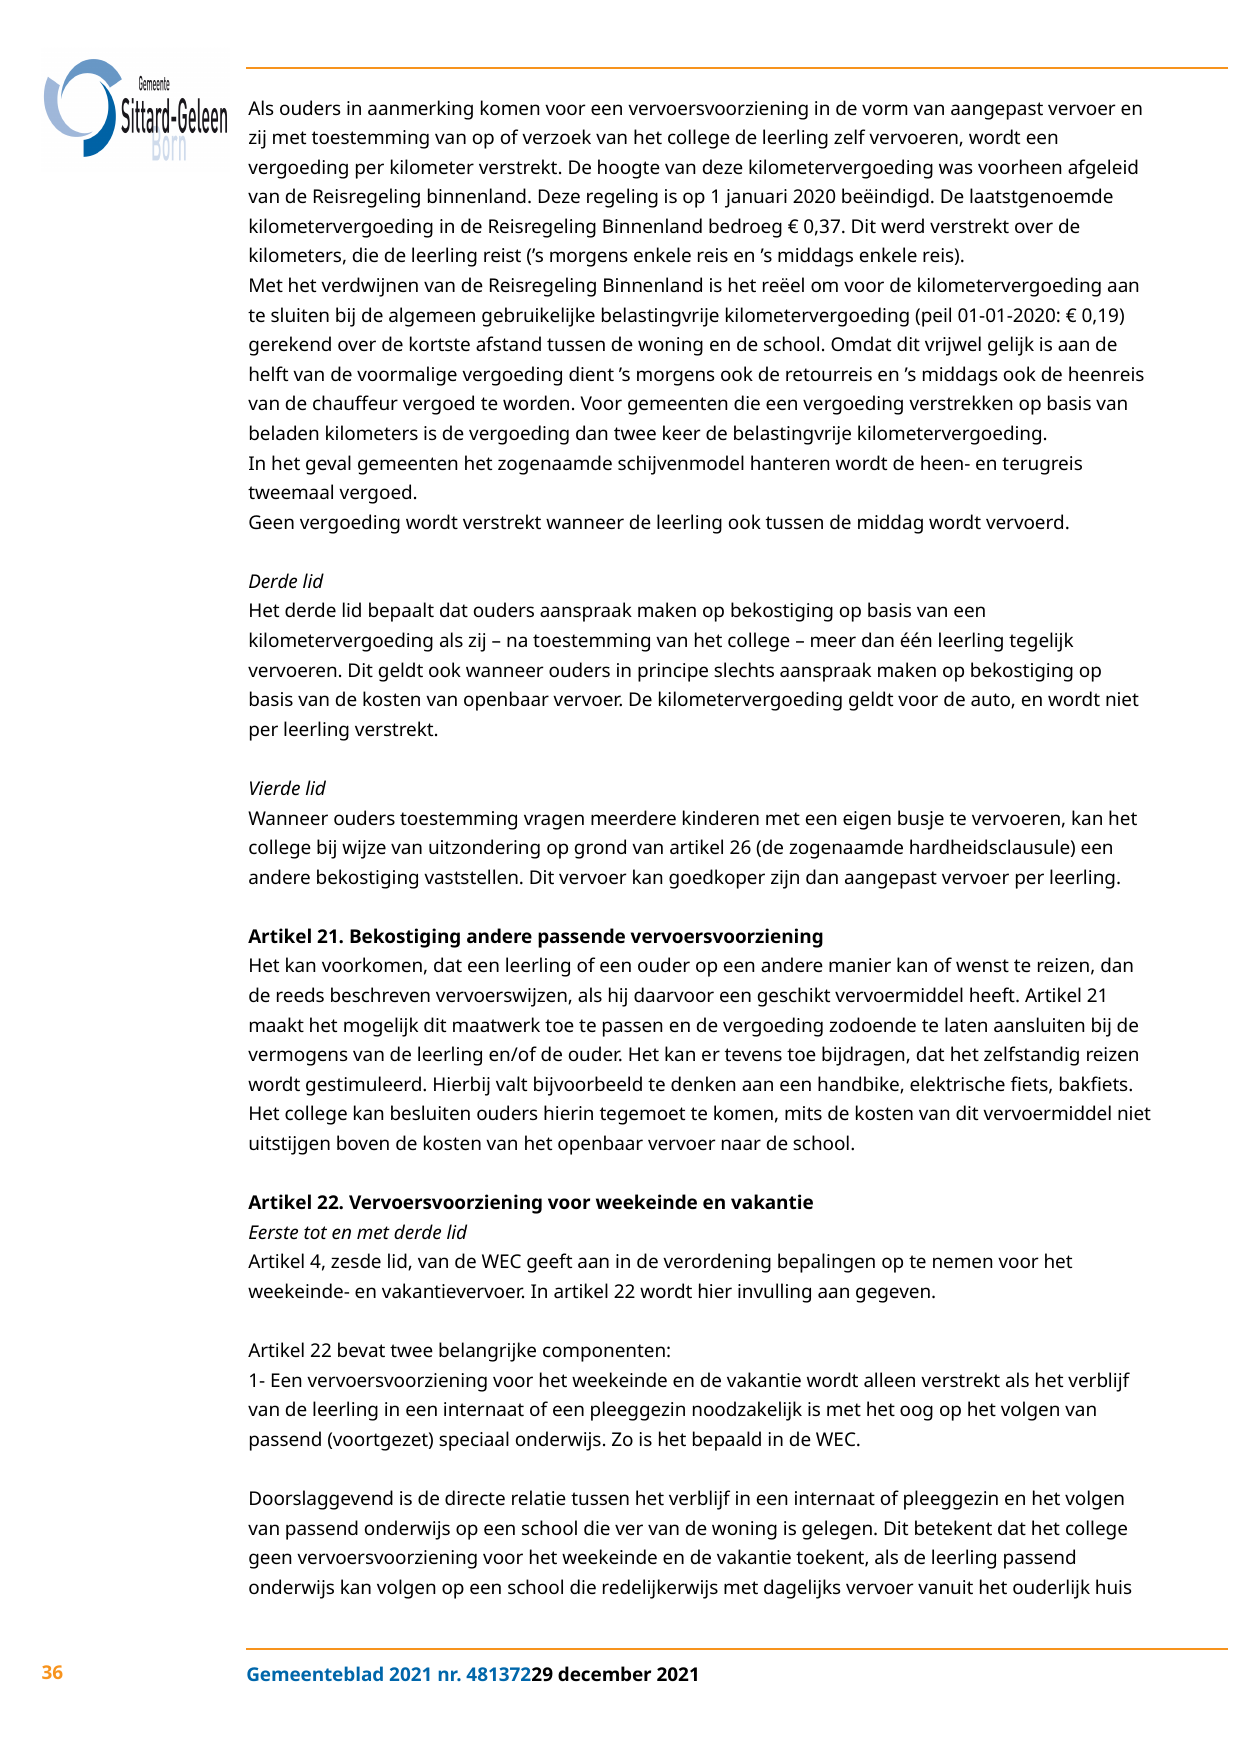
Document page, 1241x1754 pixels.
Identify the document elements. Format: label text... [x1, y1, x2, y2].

text Derde lid [248, 568, 1152, 594]
text Artikel 22. Vervoersvoorziening voor weekeinde en vakantie [248, 1189, 1152, 1215]
text Wanneer ouders toestemming vragen meerdere kinderen met een eigen busje te vervoeren, kan het college bij wijze van uitzondering op grond van artikel 26 (de zogenaamde hardheidsclausule) een andere bekostiging vaststellen. Dit vervoer kan goedkoper zijn dan aangepast vervoer per leerling. [248, 805, 1152, 890]
text Met het verdwijnen van de Reisregeling Binnenland is het reëel om voor de kilometervergoeding aan te sluiten bij de algemeen gebruikelijke belastingvrije kilometervergoeding (peil 01-01-2020: € 0,19) gerekend over de kortste afstand tussen de woning en de school. Omdat dit vrijwel gelijk is aan de helft van de voormalige vergoeding dient ’s morgens ook de retourreis en ’s middags ook de heenreis van de chauffeur vergoed te worden. Voor gemeenten die een vergoeding verstrekken op basis van beladen kilometers is de vergoeding dan twee keer de belastingvrije kilometervergoeding. [248, 272, 1152, 446]
text In het geval gemeenten het zogenaamde schijvenmodel hanteren wordt de heen- en terugreis tweemaal vergoed. [248, 450, 1152, 505]
text Artikel 22 bevat twee belangrijke componenten: [248, 1337, 1152, 1363]
text Als ouders in aanmerking komen voor een vervoersvoorziening in de vorm van aangepast vervoer en zij met toestemming van op of verzoek van het college de leerling zelf vervoeren, wordt een vergoeding per kilometer verstrekt. De hoogte van deze kilometervergoeding was voorheen afgeleid van de Reisregeling binnenland. Deze regeling is op 1 januari 2020 beëindigd. De laatstgenoemde kilometervergoeding in de Reisregeling Binnenland bedroeg € 0,37. Dit werd verstrekt over de kilometers, die de leerling reist (’s morgens enkele reis en ’s middags enkele reis). [248, 95, 1152, 268]
text Het derde lid bepaalt dat ouders aanspraak maken op bekostiging op basis van een kilometervergoeding als zij – na toestemming van het college – meer dan één leerling tegelijk vervoeren. Dit geldt ook wanneer ouders in principe slechts aanspraak maken op bekostiging op basis van de kosten van openbaar vervoer. De kilometervergoeding geldt voor de auto, en wordt niet per leerling verstrekt. [248, 598, 1152, 742]
text Artikel 21. Bekostiging andere passende vervoersvoorziening [248, 923, 1152, 949]
text Vierde lid [248, 775, 1152, 801]
picture [41, 47, 231, 172]
text 1- Een vervoersvoorziening voor het weekeinde en de vakantie wordt alleen verstrekt als het verblijf van de leerling in een internaat of een pleeggezin noodzakelijk is met het oog op het volgen van passend (voortgezet) speciaal onderwijs. Zo is het bepaald in de WEC. [248, 1367, 1152, 1452]
text Artikel 4, zesde lid, van de WEC geeft aan in de verordening bepalingen op te nemen voor het weekeinde- en vakantievervoer. In artikel 22 wordt hier invulling aan gegeven. [248, 1248, 1152, 1304]
text Geen vergoeding wordt verstrekt wanneer de leerling ook tussen de middag wordt vervoerd. [248, 509, 1152, 535]
text Eerste tot en met derde lid [248, 1219, 1152, 1245]
text Doorslaggevend is de directe relatie tussen het verblijf in een internaat of pleeggezin en het volgen van passend onderwijs op een school die ver van de woning is gelegen. Dit betekent dat het college geen vervoersvoorziening voor het weekeinde en de vakantie toekent, als de leerling passend onderwijs kan volgen op een school die redelijkerwijs met dagelijks vervoer vanuit het ouderlijk huis [248, 1485, 1152, 1600]
text Het kan voorkomen, dat een leerling of een ouder op een andere manier kan of wenst te reizen, dan de reeds beschreven vervoerswijzen, als hij daarvoor een geschikt vervoermiddel heeft. Artikel 21 maakt het mogelijk dit maatwerk toe te passen en de vergoeding zodoende te laten aansluiten bij de vermogens van de leerling en/of de ouder. Het kan er tevens toe bijdragen, dat het zelfstandig reizen wordt gestimuleerd. Hierbij valt bijvoorbeeld te denken aan een handbike, elektrische fiets, bakfiets. Het college kan besluiten ouders hierin tegemoet te komen, mits de kosten van dit vervoermiddel niet uitstijgen boven de kosten van het openbaar vervoer naar de school. [248, 953, 1152, 1156]
